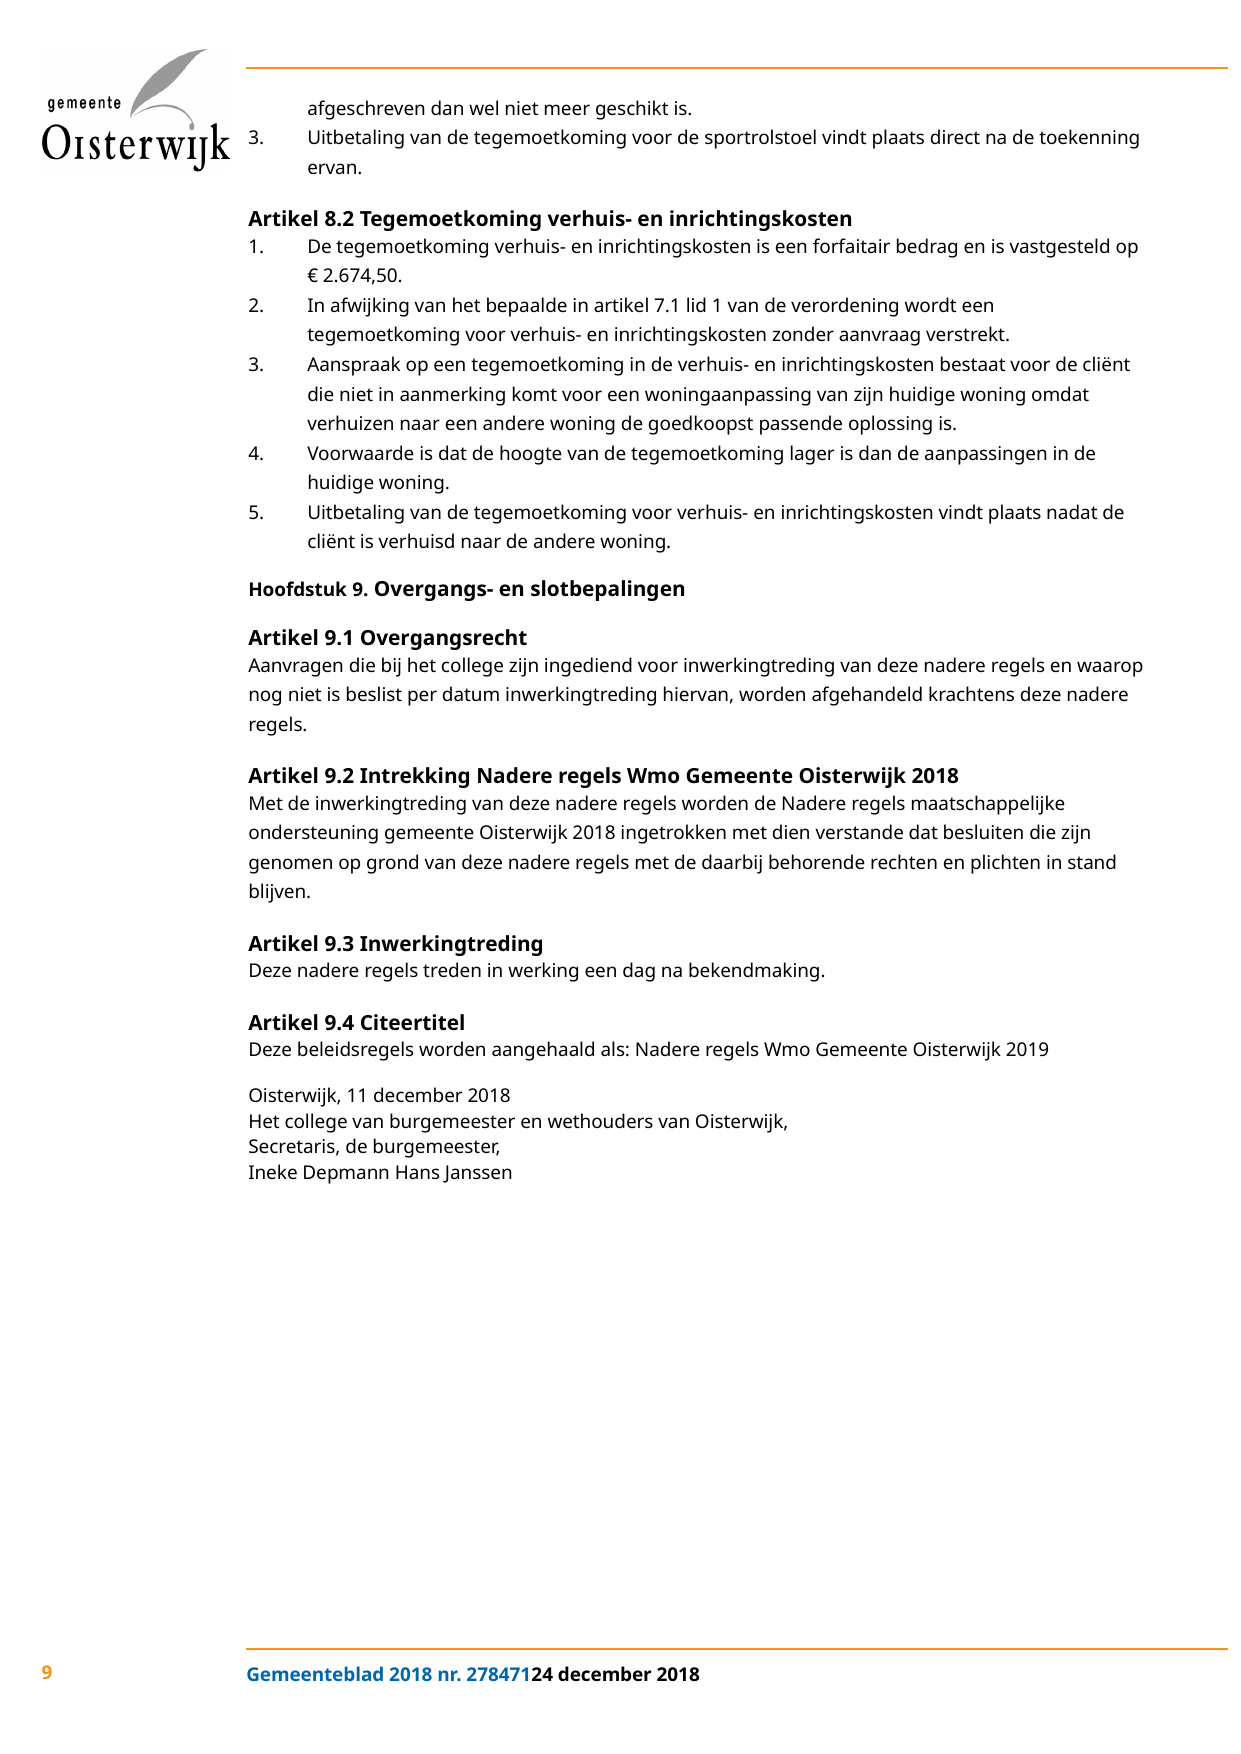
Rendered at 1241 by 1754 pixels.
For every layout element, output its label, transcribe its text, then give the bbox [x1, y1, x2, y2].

list De tegemoetkoming verhuis- en inrichtingskosten is een forfaitair bedrag en is vastgesteld op € 2.674,50. [248, 233, 1152, 288]
list In afwijking van het bepaalde in artikel 7.1 lid 1 van de verordening wordt een tegemoetkoming voor verhuis- en inrichtingskosten zonder aanvraag verstrekt. [248, 292, 1152, 347]
text Artikel 9.2 Intrekking Nadere regels Wmo Gemeente Oisterwijk 2018 [248, 762, 1152, 790]
text Hoofdstuk 9. Overgangs- en slotbepalingen [248, 574, 1152, 603]
picture [41, 47, 231, 172]
list Uitbetaling van de tegemoetkoming voor de sportrolstoel vindt plaats direct na de toekenning ervan. [248, 124, 1152, 180]
text Deze nadere regels treden in werking een dag na bekendmaking. [248, 958, 1152, 983]
text Artikel 9.1 Overgangsrecht [248, 623, 1152, 652]
text Secretaris, de burgemeester, [248, 1133, 1152, 1159]
text Het college van burgemeester en wethouders van Oisterwijk, [248, 1108, 1152, 1133]
text Artikel 9.3 Inwerkingtreding [248, 929, 1152, 958]
text Deze beleidsregels worden aangehaald als: Nadere regels Wmo Gemeente Oisterwijk 2019 [248, 1036, 1152, 1062]
text Aanvragen die bij het college zijn ingediend voor inwerkingtreding van deze nadere regels en waarop nog niet is beslist per datum inwerkingtreding hiervan, worden afgehandeld krachtens deze nadere regels. [248, 652, 1152, 737]
list Aanspraak op een tegemoetkoming in de verhuis- en inrichtingskosten bestaat voor de cliënt die niet in aanmerking komt voor een woningaanpassing van zijn huidige woning omdat verhuizen naar een andere woning de goedkoopst passende oplossing is. [248, 351, 1152, 436]
list afgeschreven dan wel niet meer geschikt is. [248, 95, 1152, 121]
list Uitbetaling van de tegemoetkoming voor verhuis- en inrichtingskosten vindt plaats nadat de cliënt is verhuisd naar de andere woning. [248, 499, 1152, 554]
text Oisterwijk, 11 december 2018 [248, 1082, 1152, 1108]
text Artikel 8.2 Tegemoetkoming verhuis- en inrichtingskosten [248, 204, 1152, 233]
text Ineke Depmann Hans Janssen [248, 1159, 1152, 1185]
text Artikel 9.4 Citeertitel [248, 1008, 1152, 1036]
list Voorwaarde is dat de hoogte van de tegemoetkoming lager is dan de aanpassingen in de huidige woning. [248, 440, 1152, 495]
text Met de inwerkingtreding van deze nadere regels worden de Nadere regels maatschappelijke ondersteuning gemeente Oisterwijk 2018 ingetrokken met dien verstande dat besluiten die zijn genomen op grond van deze nadere regels met de daarbij behorende rechten en plichten in stand blijven. [248, 790, 1152, 904]
